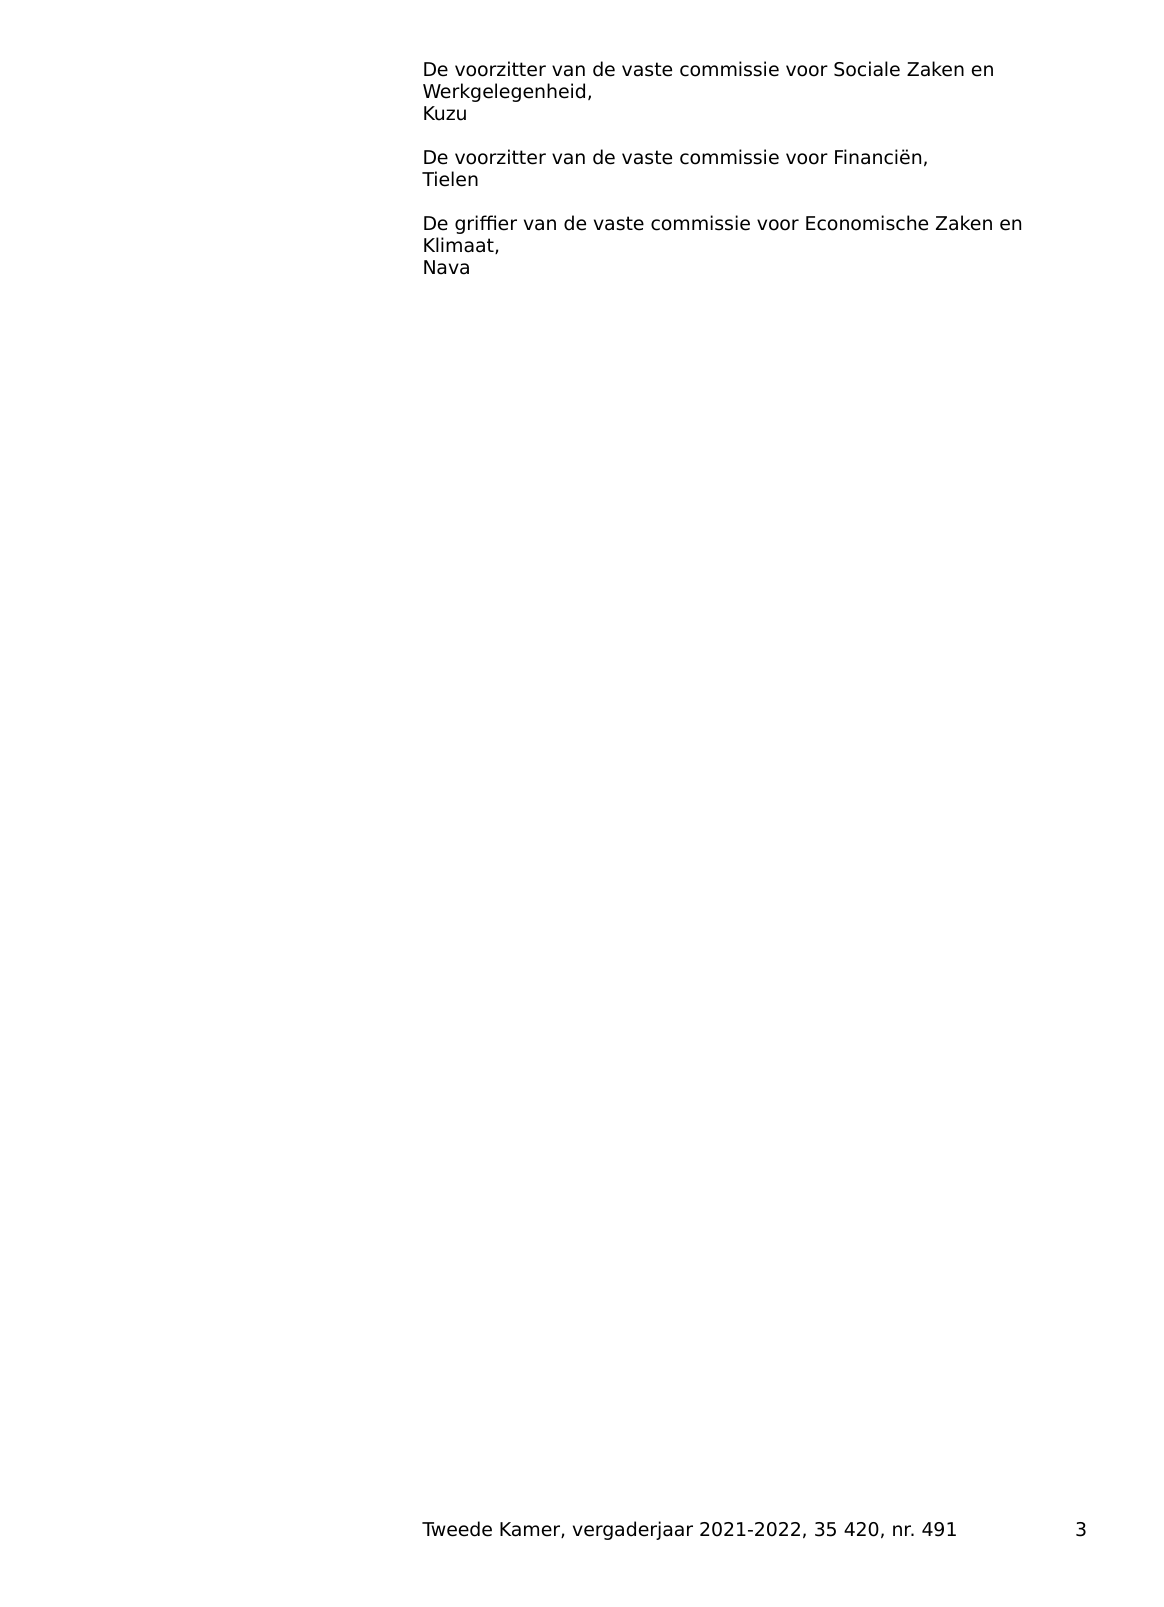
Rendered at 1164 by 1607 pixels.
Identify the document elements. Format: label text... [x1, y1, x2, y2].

text De griffier van de vaste commissie voor Economische Zaken en Klimaat, Nava [422, 213, 1087, 279]
text De voorzitter van de vaste commissie voor Financiën, Tielen [422, 147, 1087, 191]
text De voorzitter van de vaste commissie voor Sociale Zaken en Werkgelegenheid, Kuzu [422, 59, 1087, 125]
